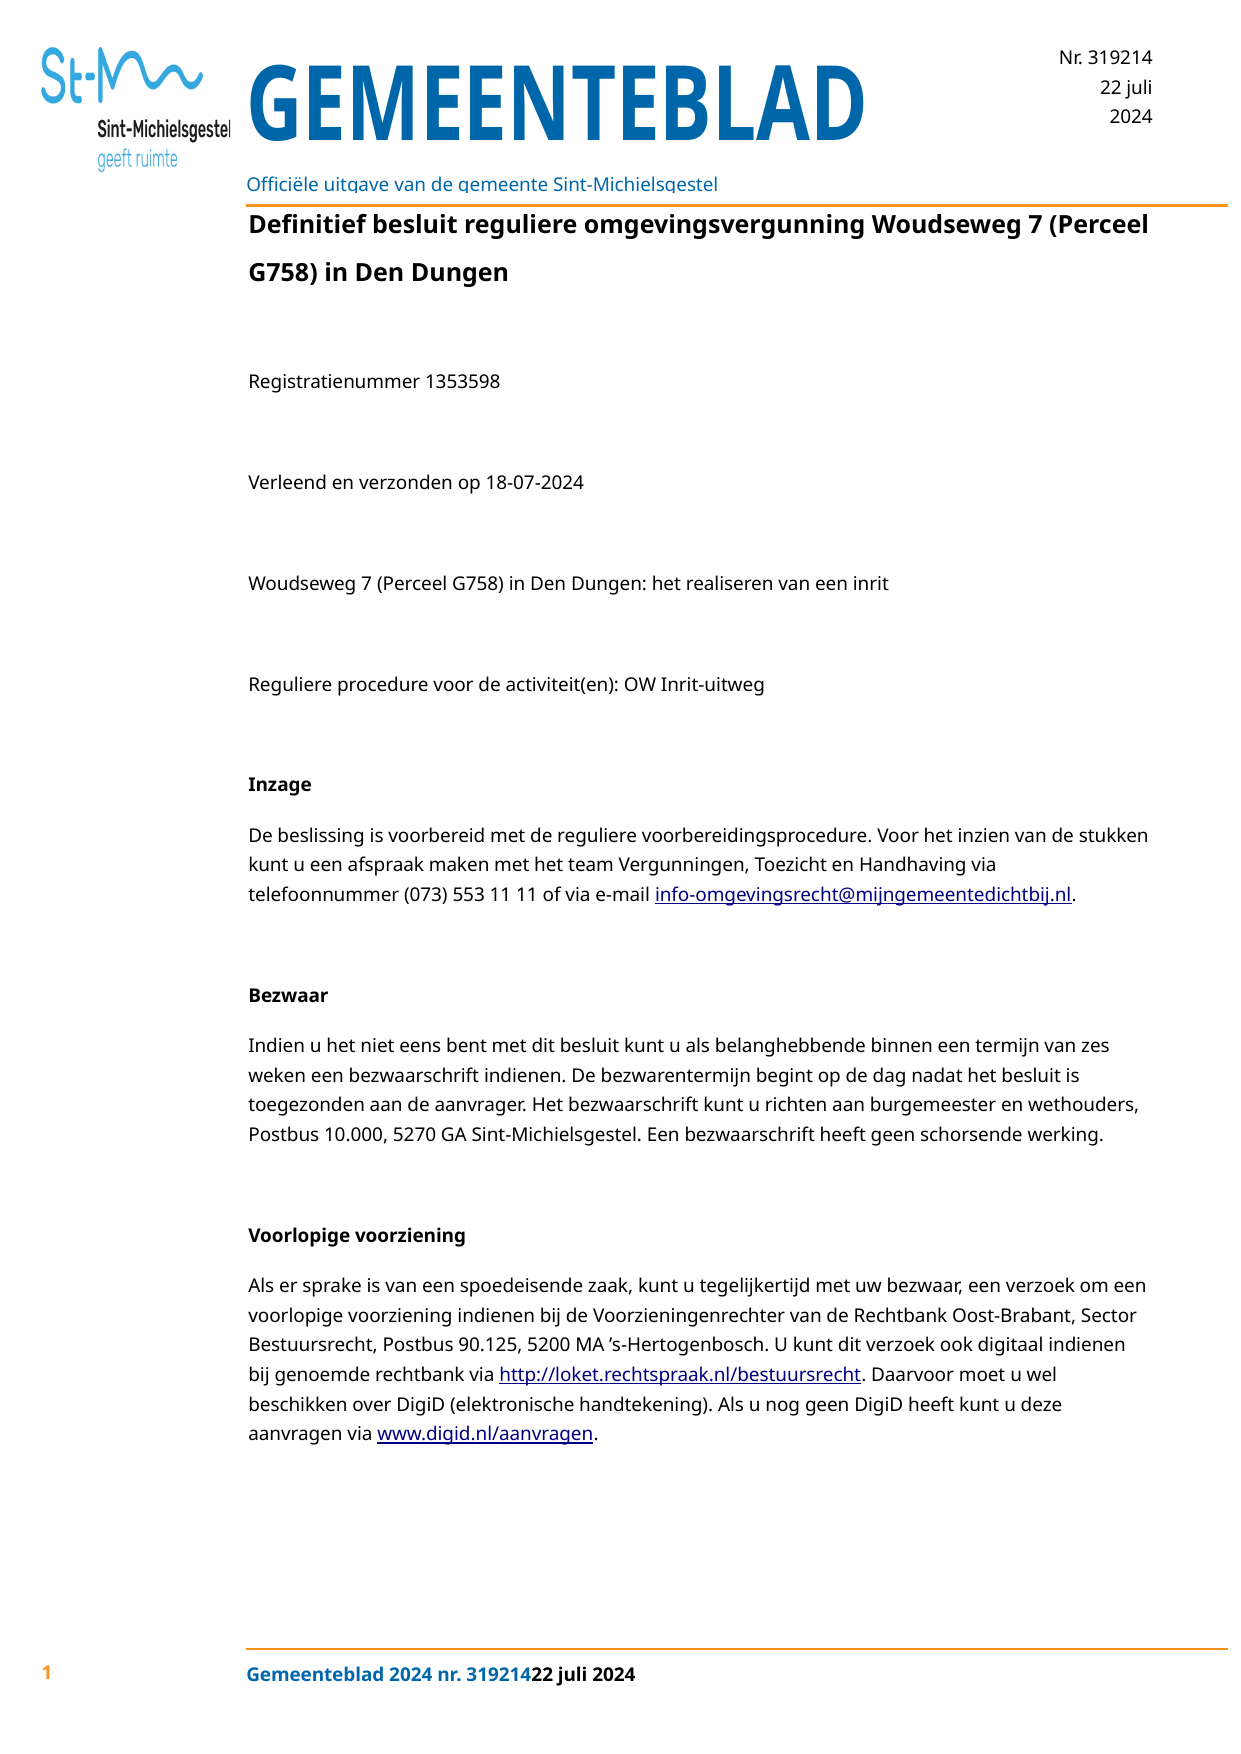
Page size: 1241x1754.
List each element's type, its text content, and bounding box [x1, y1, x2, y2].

text Woudseweg 7 (Perceel G758) in Den Dungen: het realiseren van een inrit [248, 570, 1152, 596]
text Registratienummer 1353598 [248, 368, 1152, 394]
text De beslissing is voorbereid met de reguliere voorbereidingsprocedure. Voor het inzien van de stukken kunt u een afspraak maken met het team Vergunningen, Toezicht en Handhaving via telefoonnummer (073) 553 11 11 of via e-mail info-omgevingsrecht@mijngemeentedichtbij.nl. [248, 822, 1152, 907]
picture [41, 47, 231, 172]
text Definitief besluit reguliere omgevingsvergunning Woudseweg 7 (Perceel G758) in Den Dungen [248, 207, 1152, 288]
text Verleend en verzonden op 18-07-2024 [248, 469, 1152, 495]
text Bezwaar [248, 982, 1152, 1008]
text Voorlopige voorziening [248, 1222, 1152, 1248]
text Inzage [248, 772, 1152, 797]
text Indien u het niet eens bent met dit besluit kunt u als belanghebbende binnen een termijn van zes weken een bezwaarschrift indienen. De bezwarentermijn begint op de dag nadat het besluit is toegezonden aan de aanvrager. Het bezwaarschrift kunt u richten aan burgemeester en wethouders, Postbus 10.000, 5270 GA Sint-Michielsgestel. Een bezwaarschrift heeft geen schorsende werking. [248, 1032, 1152, 1147]
text Als er sprake is van een spoedeisende zaak, kunt u tegelijkertijd met uw bezwaar, een verzoek om een voorlopige voorziening indienen bij de Voorzieningenrechter van de Rechtbank Oost-Brabant, Sector Bestuursrecht, Postbus 90.125, 5200 MA ’s-Hertogenbosch. U kunt dit verzoek ook digitaal indienen bij genoemde rechtbank via http://loket.rechtspraak.nl/bestuursrecht. Daarvoor moet u wel beschikken over DigiD (elektronische handtekening). Als u nog geen DigiD heeft kunt u deze aanvragen via www.digid.nl/aanvragen. [248, 1272, 1152, 1446]
text Reguliere procedure voor de activiteit(en): OW Inrit-uitweg [248, 671, 1152, 697]
